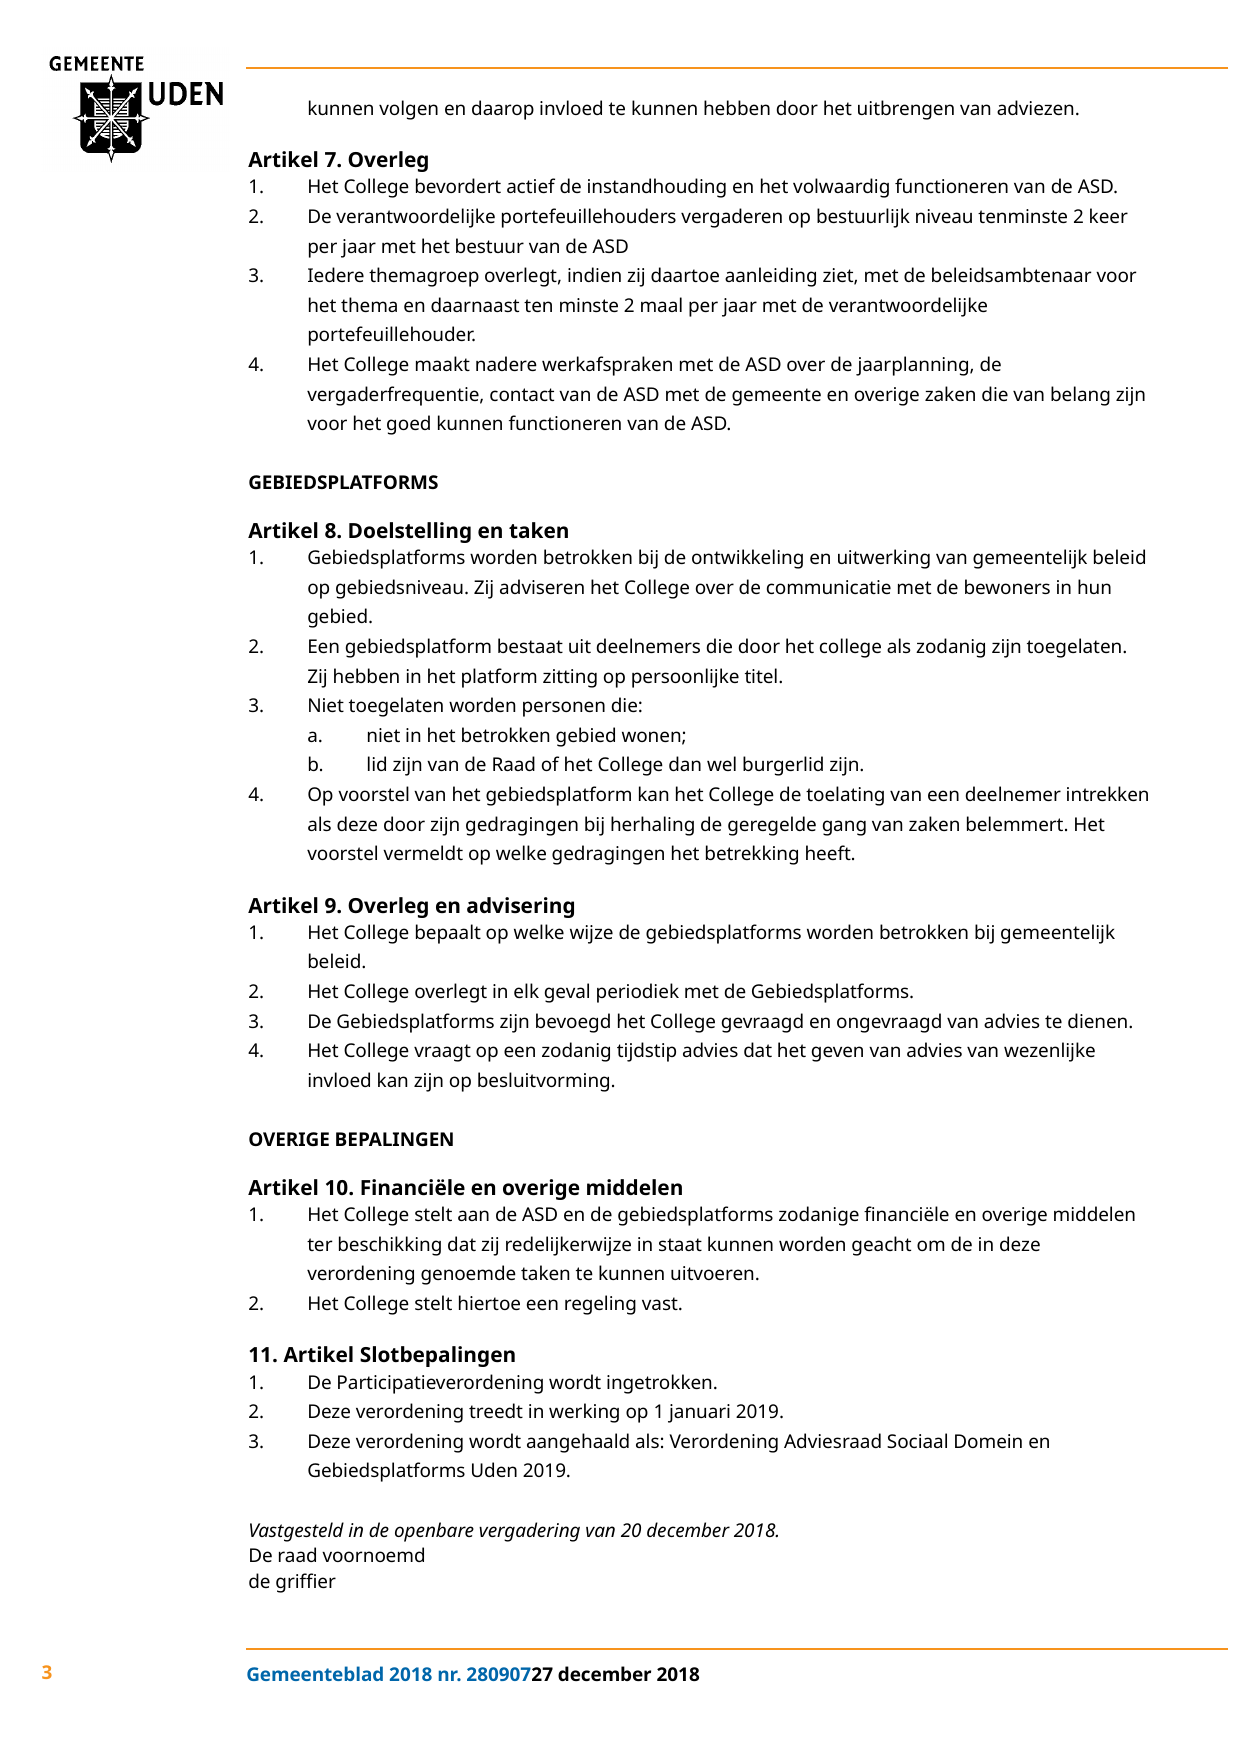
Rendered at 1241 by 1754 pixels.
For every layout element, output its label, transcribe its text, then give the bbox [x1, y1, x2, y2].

list Het College maakt nadere werkafspraken met de ASD over de jaarplanning, de vergaderfrequentie, contact van de ASD met de gemeente en overige zaken die van belang zijn voor het goed kunnen functioneren van de ASD. [248, 351, 1152, 436]
list kunnen volgen en daarop invloed te kunnen hebben door het uitbrengen van adviezen. [248, 95, 1152, 121]
list Niet toegelaten worden personen die: [248, 692, 1152, 718]
list Gebiedsplatforms worden betrokken bij de ontwikkeling en uitwerking van gemeentelijk beleid op gebiedsniveau. Zij adviseren het College over de communicatie met de bewoners in hun gebied. [248, 544, 1152, 629]
list Deze verordening treedt in werking op 1 januari 2019. [248, 1398, 1152, 1424]
list Het College stelt hiertoe een regeling vast. [248, 1290, 1152, 1316]
list Het College vraagt op een zodanig tijdstip advies dat het geven van advies van wezenlijke invloed kan zijn op besluitvorming. [248, 1037, 1152, 1093]
text OVERIGE BEPALINGEN [248, 1126, 1152, 1152]
text de griffier [248, 1568, 1152, 1594]
list Het College bevordert actief de instandhouding en het volwaardig functioneren van de ASD. [248, 174, 1152, 199]
list Op voorstel van het gebiedsplatform kan het College de toelating van een deelnemer intrekken als deze door zijn gedragingen bij herhaling de geregelde gang van zaken belemmert. Het voorstel vermeldt op welke gedragingen het betrekking heeft. [248, 781, 1152, 866]
text Artikel 10. Financiële en overige middelen [248, 1173, 1152, 1201]
list niet in het betrokken gebied wonen; [307, 722, 1152, 748]
list lid zijn van de Raad of het College dan wel burgerlid zijn. [307, 752, 1152, 777]
text Artikel 7. Overleg [248, 145, 1152, 174]
text Artikel 9. Overleg en advisering [248, 891, 1152, 919]
list De Participatieverordening wordt ingetrokken. [248, 1369, 1152, 1394]
picture [41, 47, 231, 172]
list Het College stelt aan de ASD en de gebiedsplatforms zodanige financiële en overige middelen ter beschikking dat zij redelijkerwijze in staat kunnen worden geacht om de in deze verordening genoemde taken te kunnen uitvoeren. [248, 1201, 1152, 1286]
list Deze verordening wordt aangehaald als: Verordening Adviesraad Sociaal Domein en Gebiedsplatforms Uden 2019. [248, 1428, 1152, 1483]
text GEBIEDSPLATFORMS [248, 469, 1152, 495]
text De raad voornoemd [248, 1542, 1152, 1568]
list Een gebiedsplatform bestaat uit deelnemers die door het college als zodanig zijn toegelaten. Zij hebben in het platform zitting op persoonlijke titel. [248, 633, 1152, 688]
list Het College bepaalt op welke wijze de gebiedsplatforms worden betrokken bij gemeentelijk beleid. [248, 919, 1152, 974]
list De verantwoordelijke portefeuillehouders vergaderen op bestuurlijk niveau tenminste 2 keer per jaar met het bestuur van de ASD [248, 203, 1152, 258]
list Het College overlegt in elk geval periodiek met de Gebiedsplatforms. [248, 978, 1152, 1004]
text 11. Artikel Slotbepalingen [248, 1340, 1152, 1369]
list De Gebiedsplatforms zijn bevoegd het College gevraagd en ongevraagd van advies te dienen. [248, 1008, 1152, 1034]
text Vastgesteld in de openbare vergadering van 20 december 2018. [248, 1517, 1152, 1542]
text Artikel 8. Doelstelling en taken [248, 516, 1152, 544]
list Iedere themagroep overlegt, indien zij daartoe aanleiding ziet, met de beleidsambtenaar voor het thema en daarnaast ten minste 2 maal per jaar met de verantwoordelijke portefeuillehouder. [248, 262, 1152, 347]
